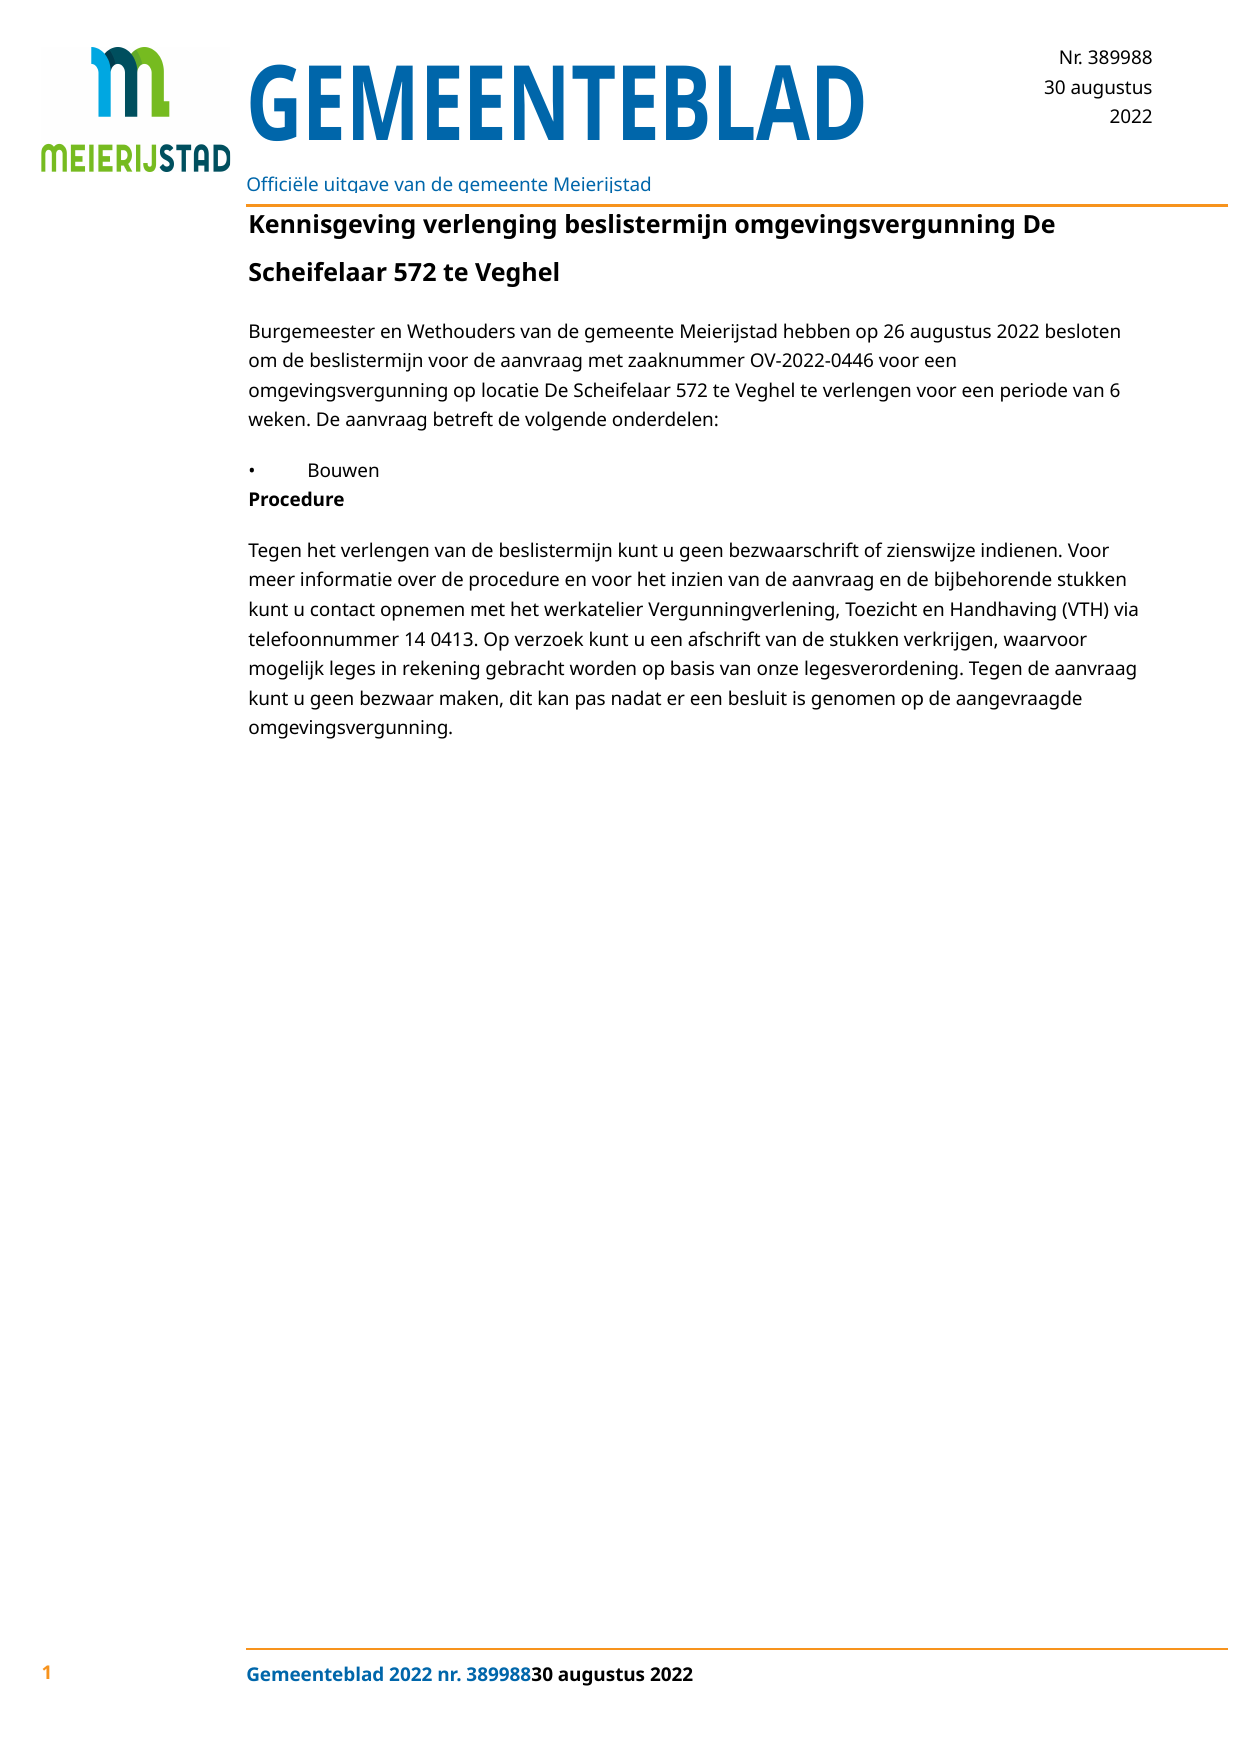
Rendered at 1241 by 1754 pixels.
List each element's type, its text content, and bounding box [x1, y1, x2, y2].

picture [41, 47, 231, 172]
text Procedure [248, 487, 1152, 512]
list Bouwen [248, 457, 1152, 483]
text Kennisgeving verlenging beslistermijn omgevingsvergunning De Scheifelaar 572 te Veghel [248, 207, 1152, 288]
text Tegen het verlengen van de beslistermijn kunt u geen bezwaarschrift of zienswijze indienen. Voor meer informatie over de procedure en voor het inzien van de aanvraag en de bijbehorende stukken kunt u contact opnemen met het werkatelier Vergunningverlening, Toezicht en Handhaving (VTH) via telefoonnummer 14 0413. Op verzoek kunt u een afschrift van de stukken verkrijgen, waarvoor mogelijk leges in rekening gebracht worden op basis van onze legesverordening. Tegen de aanvraag kunt u geen bezwaar maken, dit kan pas nadat er een besluit is genomen op de aangevraagde omgevingsvergunning. [248, 537, 1152, 740]
text Burgemeester en Wethouders van de gemeente Meierijstad hebben op 26 augustus 2022 besloten om de beslistermijn voor de aanvraag met zaaknummer OV-2022-0446 voor een omgevingsvergunning op locatie De Scheifelaar 572 te Veghel te verlengen voor een periode van 6 weken. De aanvraag betreft de volgende onderdelen: [248, 318, 1152, 432]
